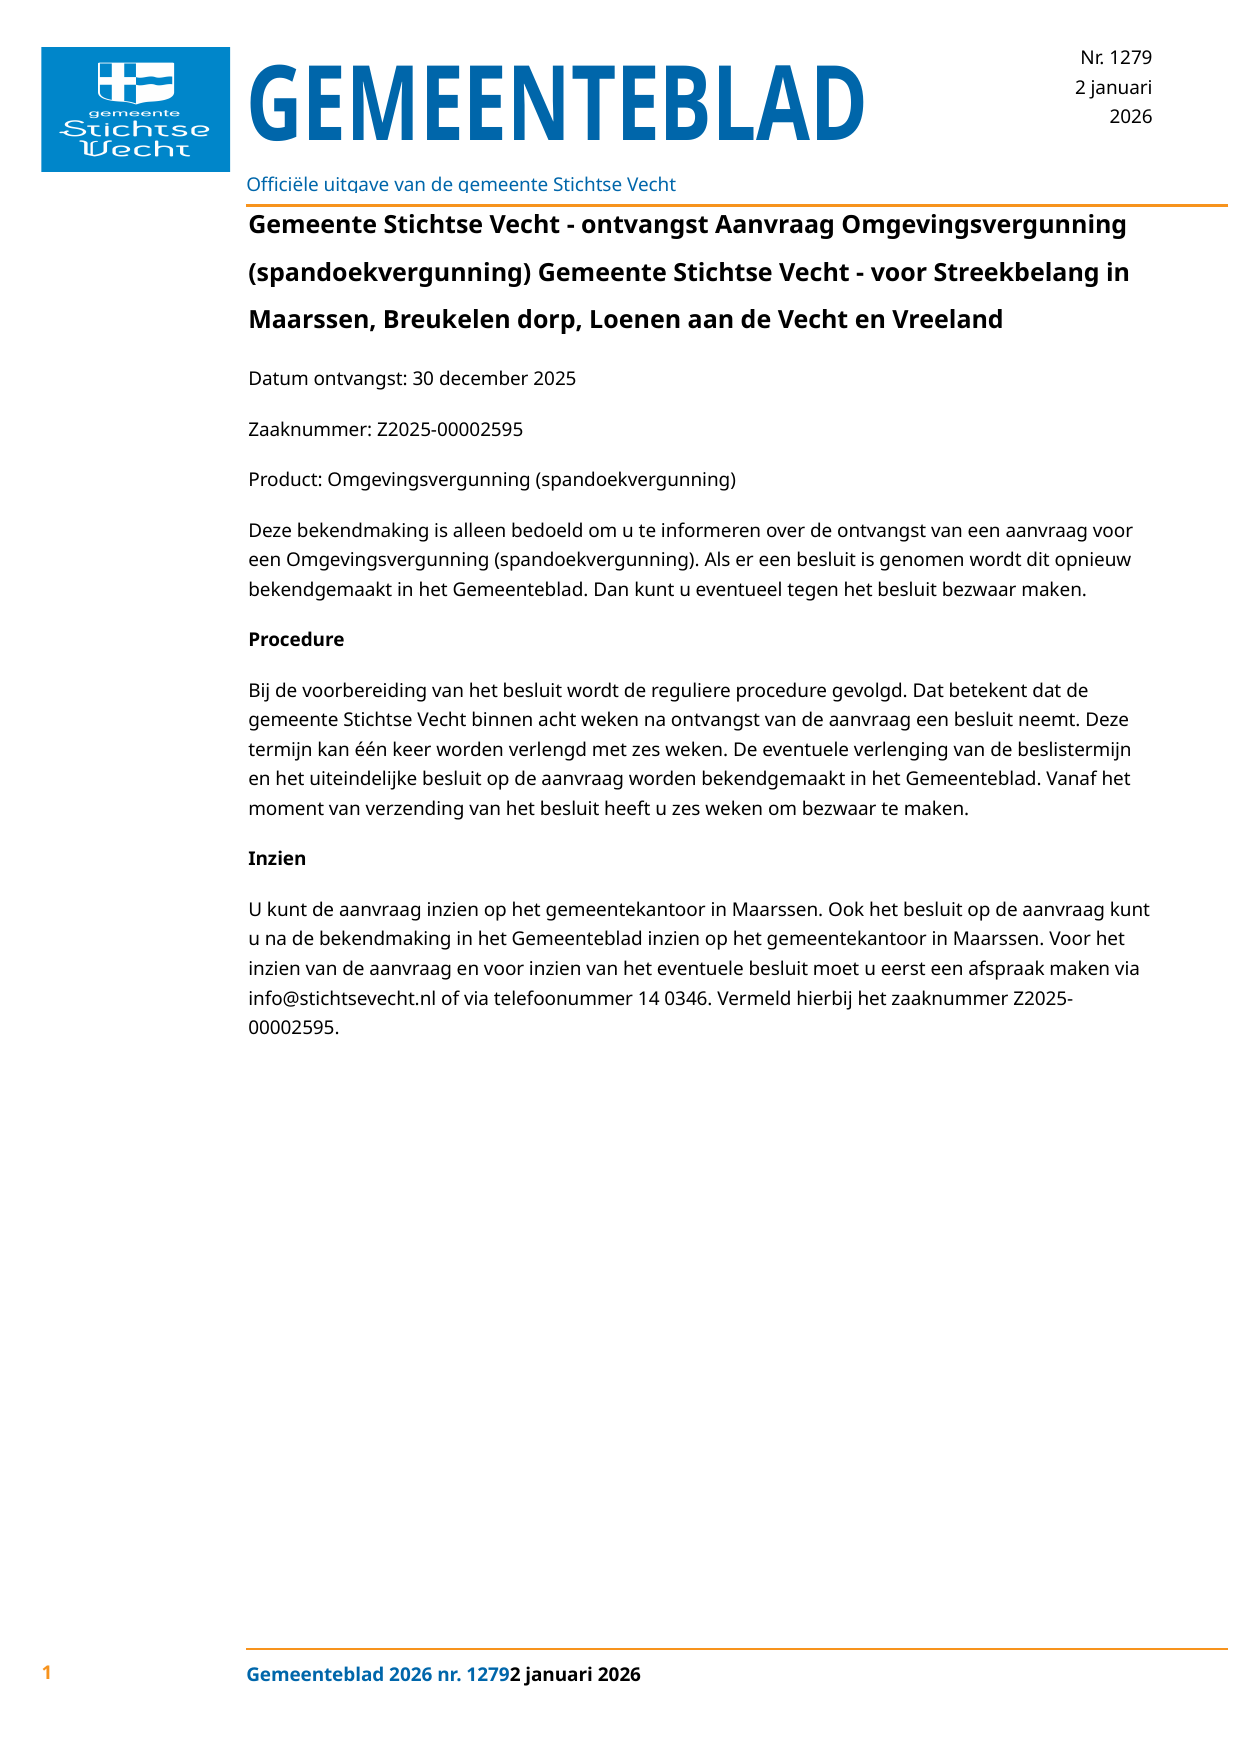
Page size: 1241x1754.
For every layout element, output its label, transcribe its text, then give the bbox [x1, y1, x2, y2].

text Zaaknummer: Z2025-00002595 [248, 416, 1152, 442]
picture [99, 63, 135, 101]
picture [137, 63, 174, 103]
text Bij de voorbereiding van het besluit wordt de reguliere procedure gevolgd. Dat betekent dat de gemeente Stichtse Vecht binnen acht weken na ontvangst van de aanvraag een besluit neemt. Deze termijn kan één keer worden verlengd met zes weken. De eventuele verlenging van de beslistermijn en het uiteindelijke besluit op de aanvraag worden bekendgemaakt in het Gemeenteblad. Vanaf het moment van verzending van het besluit heeft u zes weken om bezwaar te maken. [248, 677, 1152, 821]
text Product: Omgevingsvergunning (spandoekvergunning) [248, 466, 1152, 492]
text Datum ontvangst: 30 december 2025 [248, 366, 1152, 391]
text Procedure [248, 626, 1152, 652]
text Deze bekendmaking is alleen bedoeld om u te informeren over de ontvangst van een aanvraag voor een Omgevingsvergunning (spandoekvergunning). Als er een besluit is genomen wordt dit opnieuw bekendgemaakt in het Gemeenteblad. Dan kunt u eventueel tegen het besluit bezwaar maken. [248, 517, 1152, 602]
text Inzien [248, 846, 1152, 871]
text U kunt de aanvraag inzien op het gemeentekantoor in Maarssen. Ook het besluit op de aanvraag kunt u na de bekendmaking in het Gemeenteblad inzien op het gemeentekantoor in Maarssen. Voor het inzien van de aanvraag en voor inzien van het eventuele besluit moet u eerst een afspraak maken via info@stichtsevecht.nl of via telefoonummer 14 0346. Vermeld hierbij het zaaknummer Z2025-00002595. [248, 896, 1152, 1040]
text Gemeente Stichtse Vecht - ontvangst Aanvraag Omgevingsvergunning (spandoekvergunning) Gemeente Stichtse Vecht - voor Streekbelang in Maarssen, Breukelen dorp, Loenen aan de Vecht en Vreeland [248, 207, 1152, 336]
